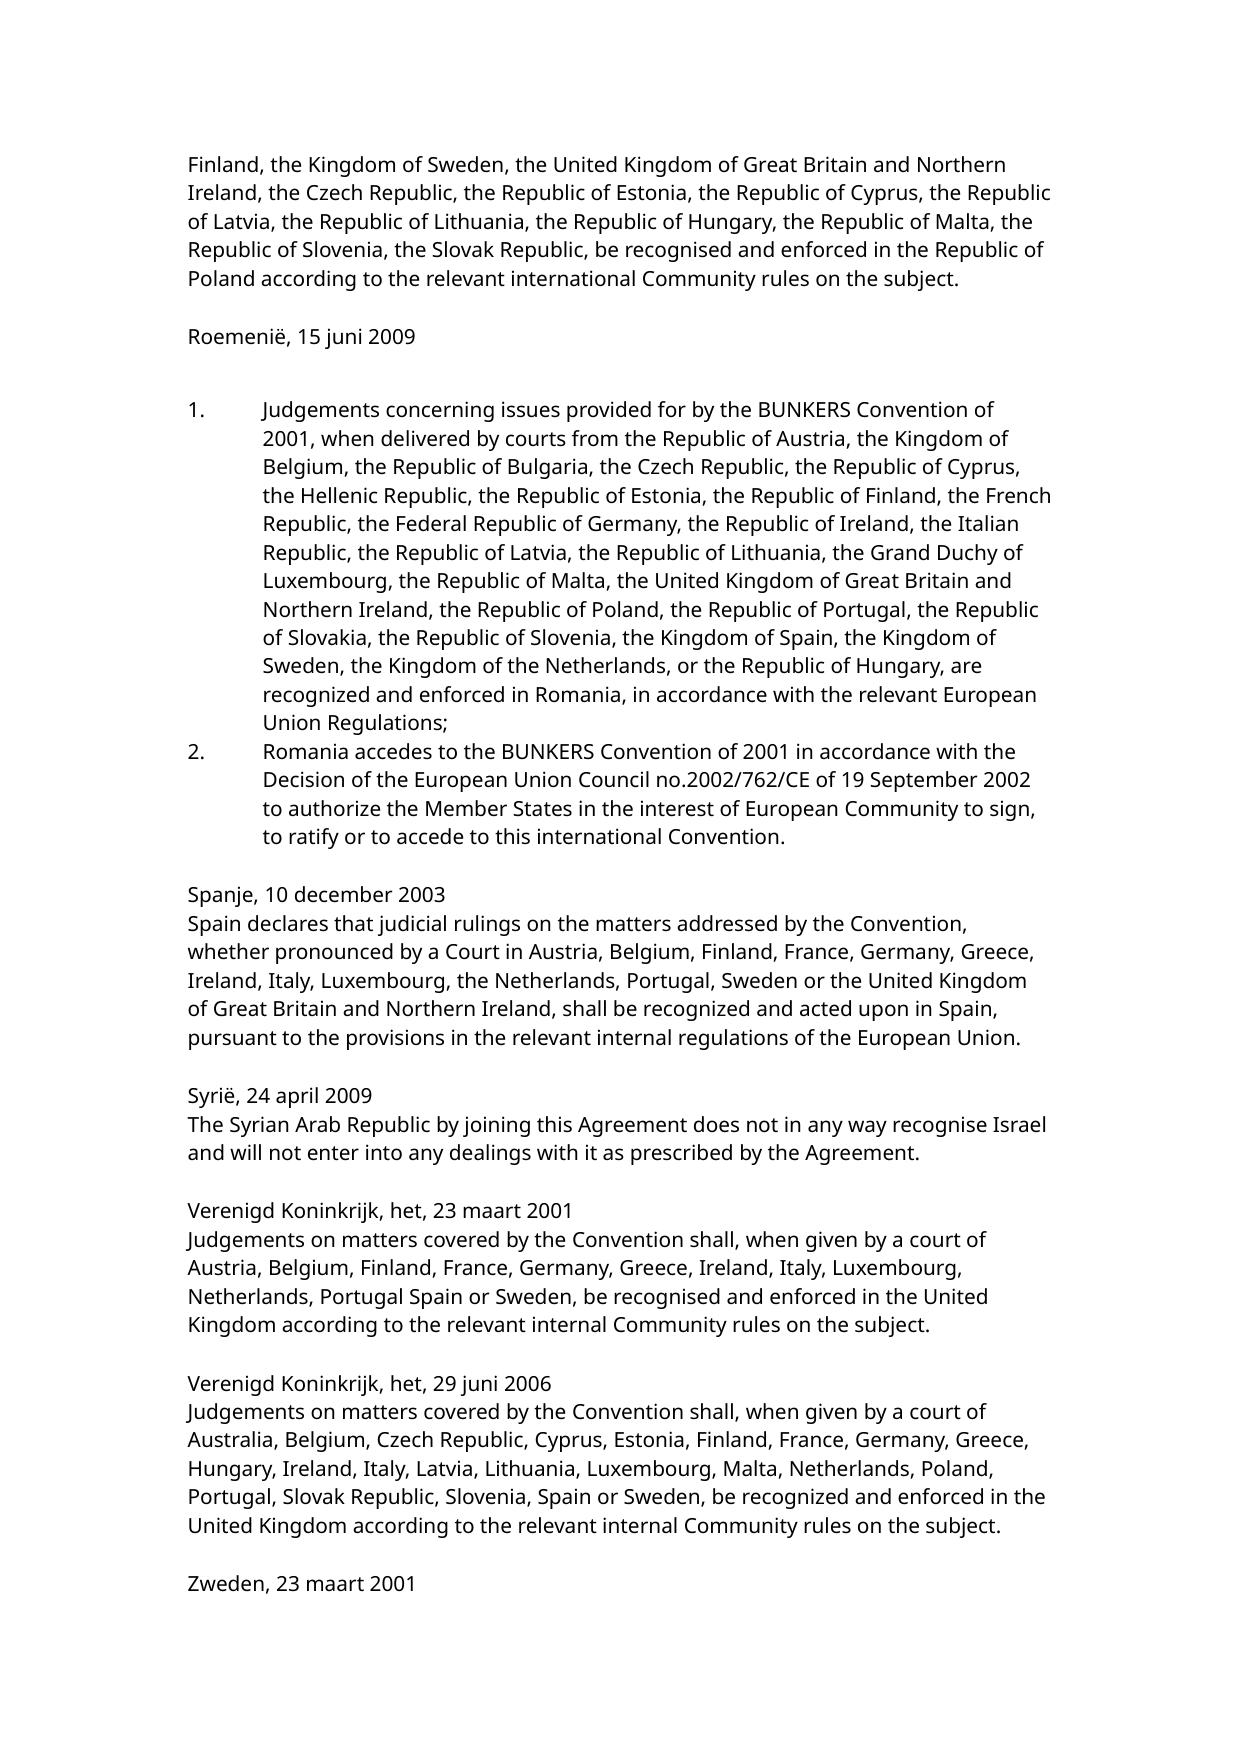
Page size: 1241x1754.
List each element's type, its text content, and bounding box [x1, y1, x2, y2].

text Finland, the Kingdom of Sweden, the United Kingdom of Great Britain and Northern Ireland, the Czech Republic, the Republic of Estonia, the Republic of Cyprus, the Republic of Latvia, the Republic of Lithuania, the Republic of Hungary, the Republic of Malta, the Republic of Slovenia, the Slovak Republic, be recognised and enforced in the Republic of Poland according to the relevant international Community rules on the subject. [187, 150, 1053, 292]
text Syrië, 24 april 2009 [187, 1081, 1053, 1110]
text Spain declares that judicial rulings on the matters addressed by the Convention, whether pronounced by a Court in Austria, Belgium, Finland, France, Germany, Greece, Ireland, Italy, Luxembourg, the Netherlands, Portugal, Sweden or the United Kingdom of Great Britain and Northern Ireland, shall be recognized and acted upon in Spain, pursuant to the provisions in the relevant internal regulations of the European Union. [187, 909, 1053, 1051]
text Judgements on matters covered by the Convention shall, when given by a court of Austria, Belgium, Finland, France, Germany, Greece, Ireland, Italy, Luxembourg, Netherlands, Portugal Spain or Sweden, be recognised and enforced in the United Kingdom according to the relevant internal Community rules on the subject. [187, 1225, 1053, 1339]
text The Syrian Arab Republic by joining this Agreement does not in any way recognise Israel and will not enter into any dealings with it as prescribed by the Agreement. [187, 1110, 1053, 1167]
list Judgements concerning issues provided for by the BUNKERS Convention of 2001, when delivered by courts from the Republic of Austria, the Kingdom of Belgium, the Republic of Bulgaria, the Czech Republic, the Republic of Cyprus, the Hellenic Republic, the Republic of Estonia, the Republic of Finland, the French Republic, the Federal Republic of Germany, the Republic of Ireland, the Italian Republic, the Republic of Latvia, the Republic of Lithuania, the Grand Duchy of Luxembourg, the Republic of Malta, the United Kingdom of Great Britain and Northern Ireland, the Republic of Poland, the Republic of Portugal, the Republic of Slovakia, the Republic of Slovenia, the Kingdom of Spain, the Kingdom of Sweden, the Kingdom of the Netherlands, or the Republic of Hungary, are recognized and enforced in Romania, in accordance with the relevant European Union Regulations; [187, 396, 1053, 737]
list Romania accedes to the BUNKERS Convention of 2001 in accordance with the Decision of the European Union Council no.2002/762/CE of 19 September 2002 to authorize the Member States in the interest of European Community to sign, to ratify or to accede to this international Convention. [187, 737, 1053, 851]
text Judgements on matters covered by the Convention shall, when given by a court of Australia, Belgium, Czech Republic, Cyprus, Estonia, Finland, France, Germany, Greece, Hungary, Ireland, Italy, Latvia, Lithuania, Luxembourg, Malta, Netherlands, Poland, Portugal, Slovak Republic, Slovenia, Spain or Sweden, be recognized and enforced in the United Kingdom according to the relevant internal Community rules on the subject. [187, 1397, 1053, 1539]
text Verenigd Koninkrijk, het, 23 maart 2001 [187, 1197, 1053, 1225]
text Zweden, 23 maart 2001 [187, 1569, 1053, 1598]
text Spanje, 10 december 2003 [187, 881, 1053, 909]
text Roemenië, 15 juni 2009 [187, 322, 1053, 351]
text Verenigd Koninkrijk, het, 29 juni 2006 [187, 1369, 1053, 1397]
